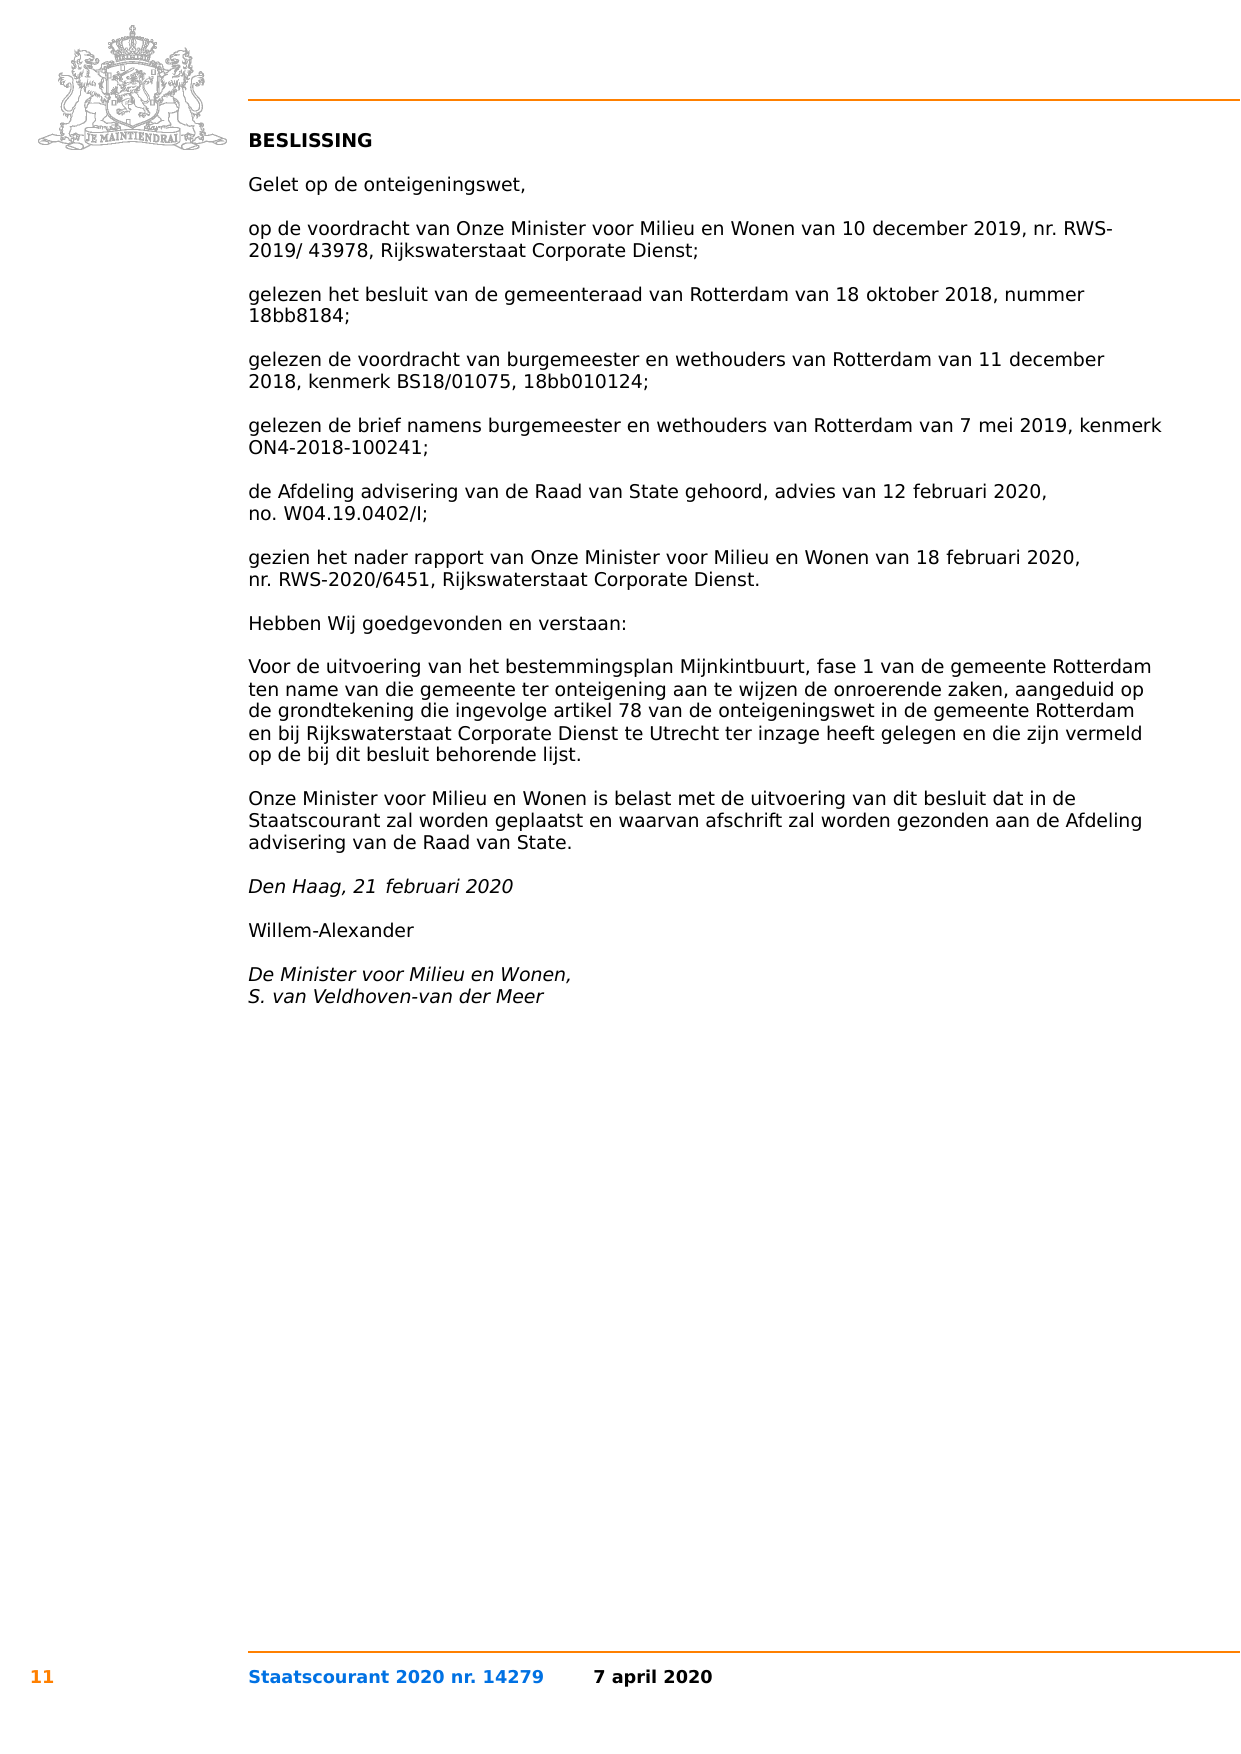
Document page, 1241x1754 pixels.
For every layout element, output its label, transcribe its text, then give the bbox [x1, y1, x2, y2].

text Gelet op de onteigeningswet, [248, 174, 1163, 196]
text Willem-Alexander [248, 920, 1163, 942]
text gelezen de voordracht van burgemeester en wethouders van Rotterdam van 11 december 2018, kenmerk BS18/01075, 18bb010124; [248, 349, 1163, 393]
text Voor de uitvoering van het bestemmingsplan Mijnkintbuurt, fase 1 van de gemeente Rotterdam ten name van die gemeente ter onteigening aan te wijzen de onroerende zaken, aangeduid op de grondtekening die ingevolge artikel 78 van de onteigeningswet in de gemeente Rotterdam en bij Rijkswaterstaat Corporate Dienst te Utrecht ter inzage heeft gelegen en die zijn vermeld op de bij dit besluit behorende lijst. [248, 656, 1163, 766]
text gelezen het besluit van de gemeenteraad van Rotterdam van 18 oktober 2018, nummer 18bb8184; [248, 283, 1163, 327]
text De Minister voor Milieu en Wonen, S. van Veldhoven-van der Meer [248, 964, 1163, 1008]
text de Afdeling advisering van de Raad van State gehoord, advies van 12 februari 2020, no. W04.19.0402/I; [248, 481, 1163, 525]
picture [38, 25, 227, 150]
text Den Haag, 21 februari 2020 [248, 876, 1163, 898]
text Hebben Wij goedgevonden en verstaan: [248, 613, 1163, 634]
text gelezen de brief namens burgemeester en wethouders van Rotterdam van 7 mei 2019, kenmerk ON4-2018-100241; [248, 415, 1163, 459]
text op de voordracht van Onze Minister voor Milieu en Wonen van 10 december 2019, nr. RWS-2019/ 43978, Rijkswaterstaat Corporate Dienst; [248, 218, 1163, 262]
text gezien het nader rapport van Onze Minister voor Milieu en Wonen van 18 februari 2020, nr. RWS-2020/6451, Rijkswaterstaat Corporate Dienst. [248, 547, 1163, 591]
subtitle BESLISSING [248, 130, 1163, 152]
text Onze Minister voor Milieu en Wonen is belast met de uitvoering van dit besluit dat in de Staatscourant zal worden geplaatst en waarvan afschrift zal worden gezonden aan de Afdeling advisering van de Raad van State. [248, 788, 1163, 854]
